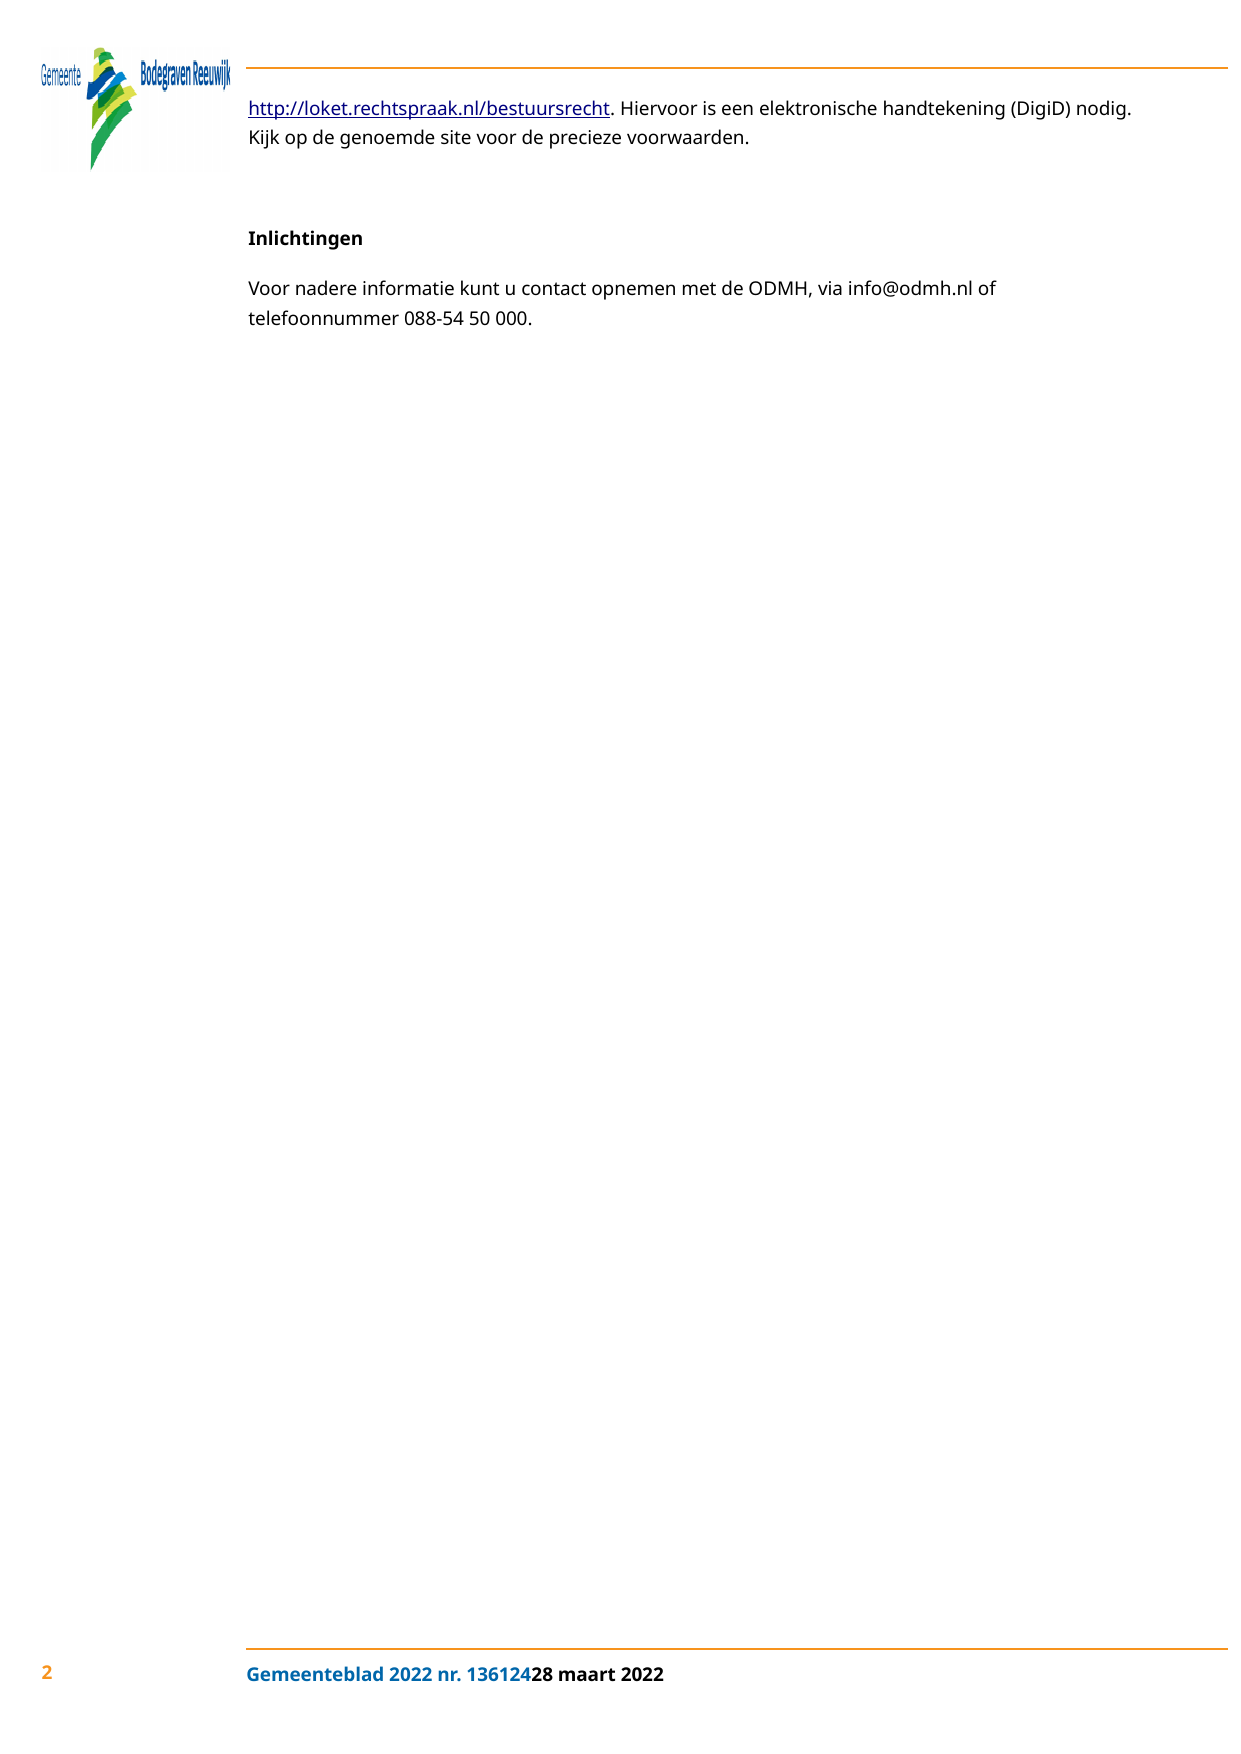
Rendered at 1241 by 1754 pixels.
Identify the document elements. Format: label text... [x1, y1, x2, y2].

text Inlichtingen [248, 225, 1152, 251]
text Voor nadere informatie kunt u contact opnemen met de ODMH, via info@odmh.nl of telefoonnummer 088-54 50 000. [248, 276, 1152, 331]
picture [41, 47, 231, 172]
text http://loket.rechtspraak.nl/bestuursrecht. Hiervoor is een elektronische handtekening (DigiD) nodig. Kijk op de genoemde site voor de precieze voorwaarden. [248, 95, 1152, 150]
